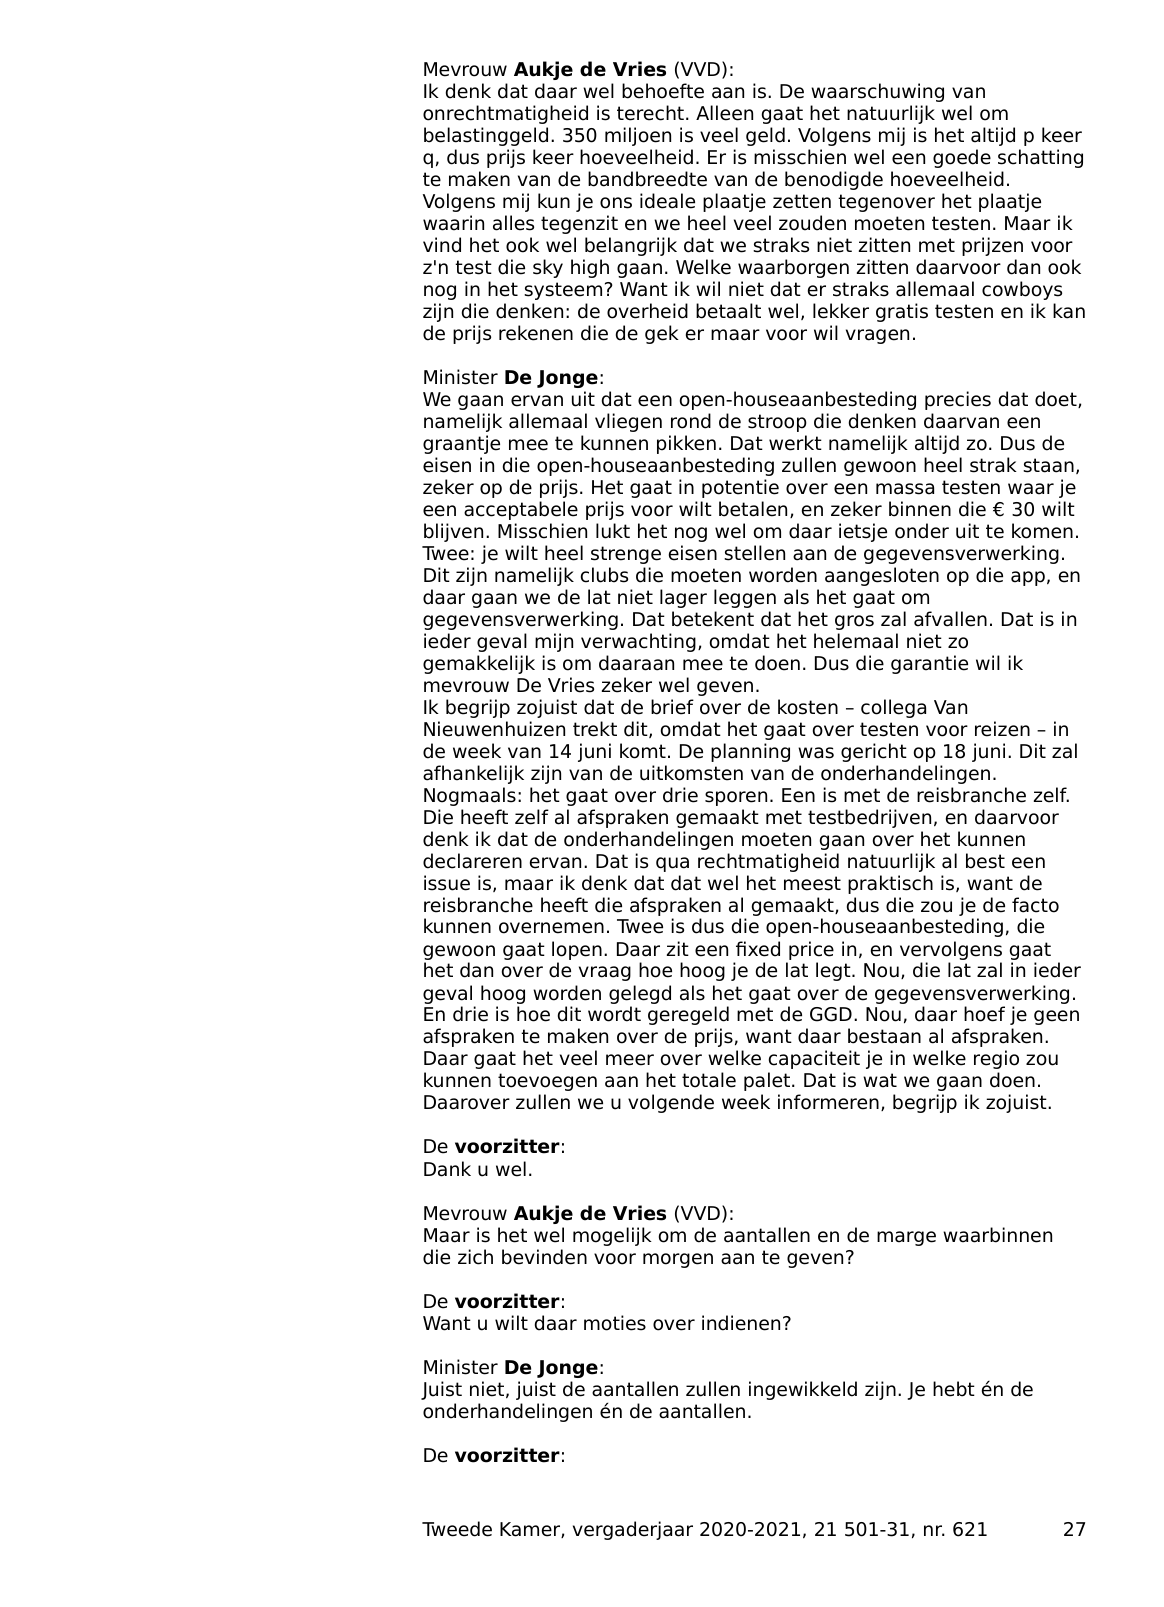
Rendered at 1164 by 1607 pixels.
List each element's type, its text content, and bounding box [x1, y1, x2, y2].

text De voorzitter: [422, 1136, 1087, 1158]
text Want u wilt daar moties over indienen? [422, 1313, 1087, 1335]
text Minister De Jonge: [422, 1357, 1087, 1379]
text Mevrouw Aukje de Vries (VVD): [422, 1203, 1087, 1224]
text Nogmaals: het gaat over drie sporen. Een is met de reisbranche zelf. Die heeft zelf al afspraken gemaakt met testbedrijven, en daarvoor denk ik dat de onderhandelingen moeten gaan over het kunnen declareren ervan. Dat is qua rechtmatigheid natuurlijk al best een issue is, maar ik denk dat dat wel het meest praktisch is, want de reisbranche heeft die afspraken al gemaakt, dus die zou je de facto kunnen overnemen. Twee is dus die open-houseaanbesteding, die gewoon gaat lopen. Daar zit een fixed price in, en vervolgens gaat het dan over de vraag hoe hoog je de lat legt. Nou, die lat zal in ieder geval hoog worden gelegd als het gaat over de gegevensverwerking. En drie is hoe dit wordt geregeld met de GGD. Nou, daar hoef je geen afspraken te maken over de prijs, want daar bestaan al afspraken. Daar gaat het veel meer over welke capaciteit je in welke regio zou kunnen toevoegen aan het totale palet. Dat is wat we gaan doen. Daarover zullen we u volgende week informeren, begrijp ik zojuist. [422, 784, 1087, 1114]
text Dank u wel. [422, 1158, 1087, 1180]
text We gaan ervan uit dat een open-houseaanbesteding precies dat doet, namelijk allemaal vliegen rond de stroop die denken daarvan een graantje mee te kunnen pikken. Dat werkt namelijk altijd zo. Dus de eisen in die open-houseaanbesteding zullen gewoon heel strak staan, zeker op de prijs. Het gaat in potentie over een massa testen waar je een acceptabele prijs voor wilt betalen, en zeker binnen die € 30 wilt blijven. Misschien lukt het nog wel om daar ietsje onder uit te komen. [422, 389, 1087, 543]
text Minister De Jonge: [422, 367, 1087, 389]
text De voorzitter: [422, 1291, 1087, 1313]
text Ik begrijp zojuist dat de brief over de kosten – collega Van Nieuwenhuizen trekt dit, omdat het gaat over testen voor reizen – in de week van 14 juni komt. De planning was gericht op 18 juni. Dit zal afhankelijk zijn van de uitkomsten van de onderhandelingen. [422, 697, 1087, 784]
text Twee: je wilt heel strenge eisen stellen aan de gegevensverwerking. Dit zijn namelijk clubs die moeten worden aangesloten op die app, en daar gaan we de lat niet lager leggen als het gaat om gegevensverwerking. Dat betekent dat het gros zal afvallen. Dat is in ieder geval mijn verwachting, omdat het helemaal niet zo gemakkelijk is om daaraan mee te doen. Dus die garantie wil ik mevrouw De Vries zeker wel geven. [422, 543, 1087, 697]
text Maar is het wel mogelijk om de aantallen en de marge waarbinnen die zich bevinden voor morgen aan te geven? [422, 1224, 1087, 1268]
text Juist niet, juist de aantallen zullen ingewikkeld zijn. Je hebt én de onderhandelingen én de aantallen. [422, 1379, 1087, 1423]
text Mevrouw Aukje de Vries (VVD): [422, 59, 1087, 81]
text De voorzitter: [422, 1445, 1087, 1467]
text Ik denk dat daar wel behoefte aan is. De waarschuwing van onrechtmatigheid is terecht. Alleen gaat het natuurlijk wel om belastinggeld. 350 miljoen is veel geld. Volgens mij is het altijd p keer q, dus prijs keer hoeveelheid. Er is misschien wel een goede schatting te maken van de bandbreedte van de benodigde hoeveelheid. Volgens mij kun je ons ideale plaatje zetten tegenover het plaatje waarin alles tegenzit en we heel veel zouden moeten testen. Maar ik vind het ook wel belangrijk dat we straks niet zitten met prijzen voor z'n test die sky high gaan. Welke waarborgen zitten daarvoor dan ook nog in het systeem? Want ik wil niet dat er straks allemaal cowboys zijn die denken: de overheid betaalt wel, lekker gratis testen en ik kan de prijs rekenen die de gek er maar voor wil vragen. [422, 81, 1087, 345]
